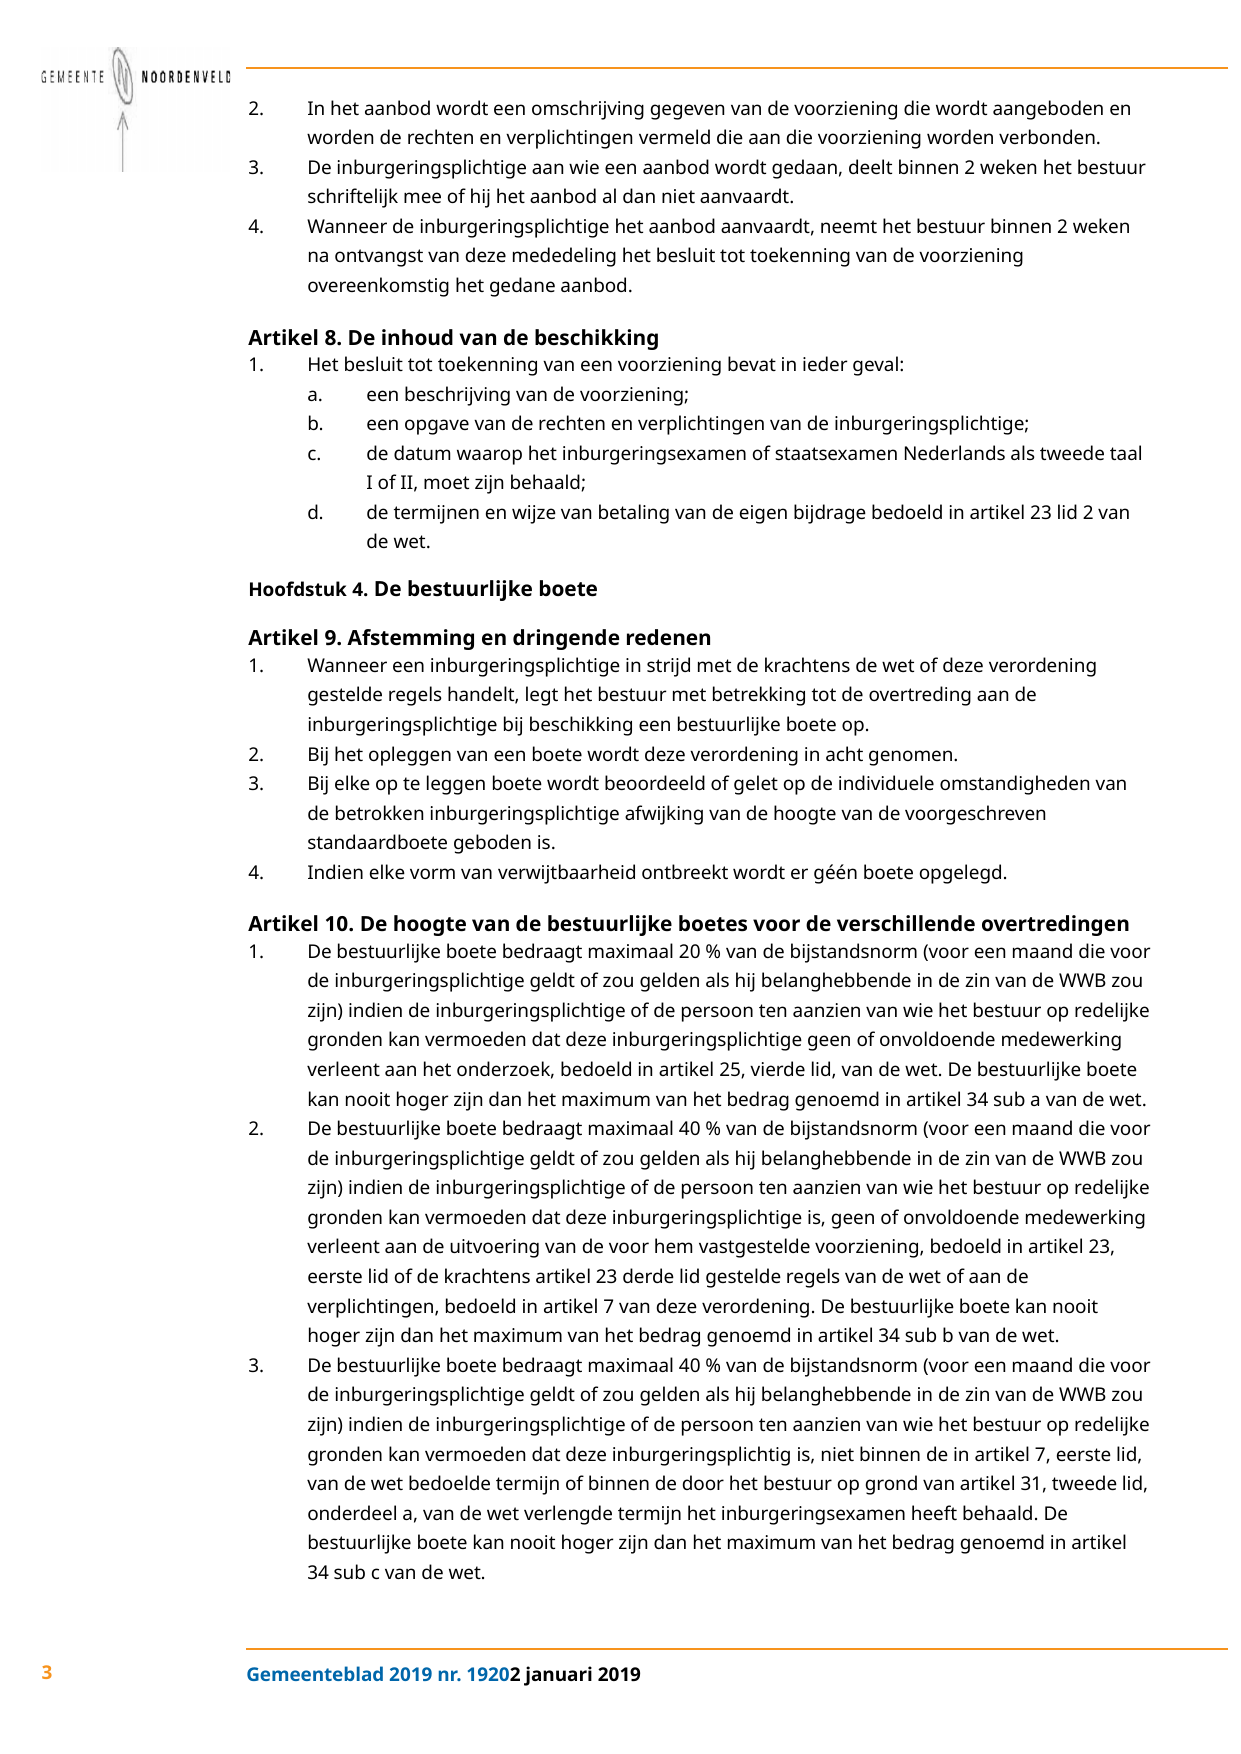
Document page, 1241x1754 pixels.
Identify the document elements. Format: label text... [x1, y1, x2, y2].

list een beschrijving van de voorziening; [307, 381, 1152, 406]
list Wanneer een inburgeringsplichtige in strijd met de krachtens de wet of deze verordening gestelde regels handelt, legt het bestuur met betrekking tot de overtreding aan de inburgeringsplichtige bij beschikking een bestuurlijke boete op. [248, 652, 1152, 737]
list Het besluit tot toekenning van een voorziening bevat in ieder geval: [248, 351, 1152, 377]
list Indien elke vorm van verwijtbaarheid ontbreekt wordt er géén boete opgelegd. [248, 859, 1152, 885]
picture [41, 47, 231, 172]
list Wanneer de inburgeringsplichtige het aanbod aanvaardt, neemt het bestuur binnen 2 weken na ontvangst van deze mededeling het besluit tot toekenning van de voorziening overeenkomstig het gedane aanbod. [248, 213, 1152, 298]
list de termijnen en wijze van betaling van de eigen bijdrage bedoeld in artikel 23 lid 2 van de wet. [307, 499, 1152, 554]
text Hoofdstuk 4. De bestuurlijke boete [248, 574, 1152, 603]
list De bestuurlijke boete bedraagt maximaal 40 % van de bijstandsnorm (voor een maand die voor de inburgeringsplichtige geldt of zou gelden als hij belanghebbende in de zin van de WWB zou zijn) indien de inburgeringsplichtige of de persoon ten aanzien van wie het bestuur op redelijke gronden kan vermoeden dat deze inburgeringsplichtig is, niet binnen de in artikel 7, eerste lid, van de wet bedoelde termijn of binnen de door het bestuur op grond van artikel 31, tweede lid, onderdeel a, van de wet verlengde termijn het inburgeringsexamen heeft behaald. De bestuurlijke boete kan nooit hoger zijn dan het maximum van het bedrag genoemd in artikel 34 sub c van de wet. [248, 1352, 1152, 1585]
list Bij het opleggen van een boete wordt deze verordening in acht genomen. [248, 741, 1152, 766]
text Artikel 10. De hoogte van de bestuurlijke boetes voor de verschillende overtredingen [248, 909, 1152, 938]
list Bij elke op te leggen boete wordt beoordeeld of gelet op de individuele omstandigheden van de betrokken inburgeringsplichtige afwijking van de hoogte van de voorgeschreven standaardboete geboden is. [248, 770, 1152, 855]
list In het aanbod wordt een omschrijving gegeven van de voorziening die wordt aangeboden en worden de rechten en verplichtingen vermeld die aan die voorziening worden verbonden. [248, 95, 1152, 150]
text Artikel 9. Afstemming en dringende redenen [248, 623, 1152, 652]
text Artikel 8. De inhoud van de beschikking [248, 323, 1152, 351]
list een opgave van de rechten en verplichtingen van de inburgeringsplichtige; [307, 410, 1152, 436]
list de datum waarop het inburgeringsexamen of staatsexamen Nederlands als tweede taal I of II, moet zijn behaald; [307, 440, 1152, 495]
list De inburgeringsplichtige aan wie een aanbod wordt gedaan, deelt binnen 2 weken het bestuur schriftelijk mee of hij het aanbod al dan niet aanvaardt. [248, 154, 1152, 209]
list De bestuurlijke boete bedraagt maximaal 20 % van de bijstandsnorm (voor een maand die voor de inburgeringsplichtige geldt of zou gelden als hij belanghebbende in de zin van de WWB zou zijn) indien de inburgeringsplichtige of de persoon ten aanzien van wie het bestuur op redelijke gronden kan vermoeden dat deze inburgeringsplichtige geen of onvoldoende medewerking verleent aan het onderzoek, bedoeld in artikel 25, vierde lid, van de wet. De bestuurlijke boete kan nooit hoger zijn dan het maximum van het bedrag genoemd in artikel 34 sub a van de wet. [248, 938, 1152, 1112]
list De bestuurlijke boete bedraagt maximaal 40 % van de bijstandsnorm (voor een maand die voor de inburgeringsplichtige geldt of zou gelden als hij belanghebbende in de zin van de WWB zou zijn) indien de inburgeringsplichtige of de persoon ten aanzien van wie het bestuur op redelijke gronden kan vermoeden dat deze inburgeringsplichtige is, geen of onvoldoende medewerking verleent aan de uitvoering van de voor hem vastgestelde voorziening, bedoeld in artikel 23, eerste lid of de krachtens artikel 23 derde lid gestelde regels van de wet of aan de verplichtingen, bedoeld in artikel 7 van deze verordening. De bestuurlijke boete kan nooit hoger zijn dan het maximum van het bedrag genoemd in artikel 34 sub b van de wet. [248, 1115, 1152, 1348]
